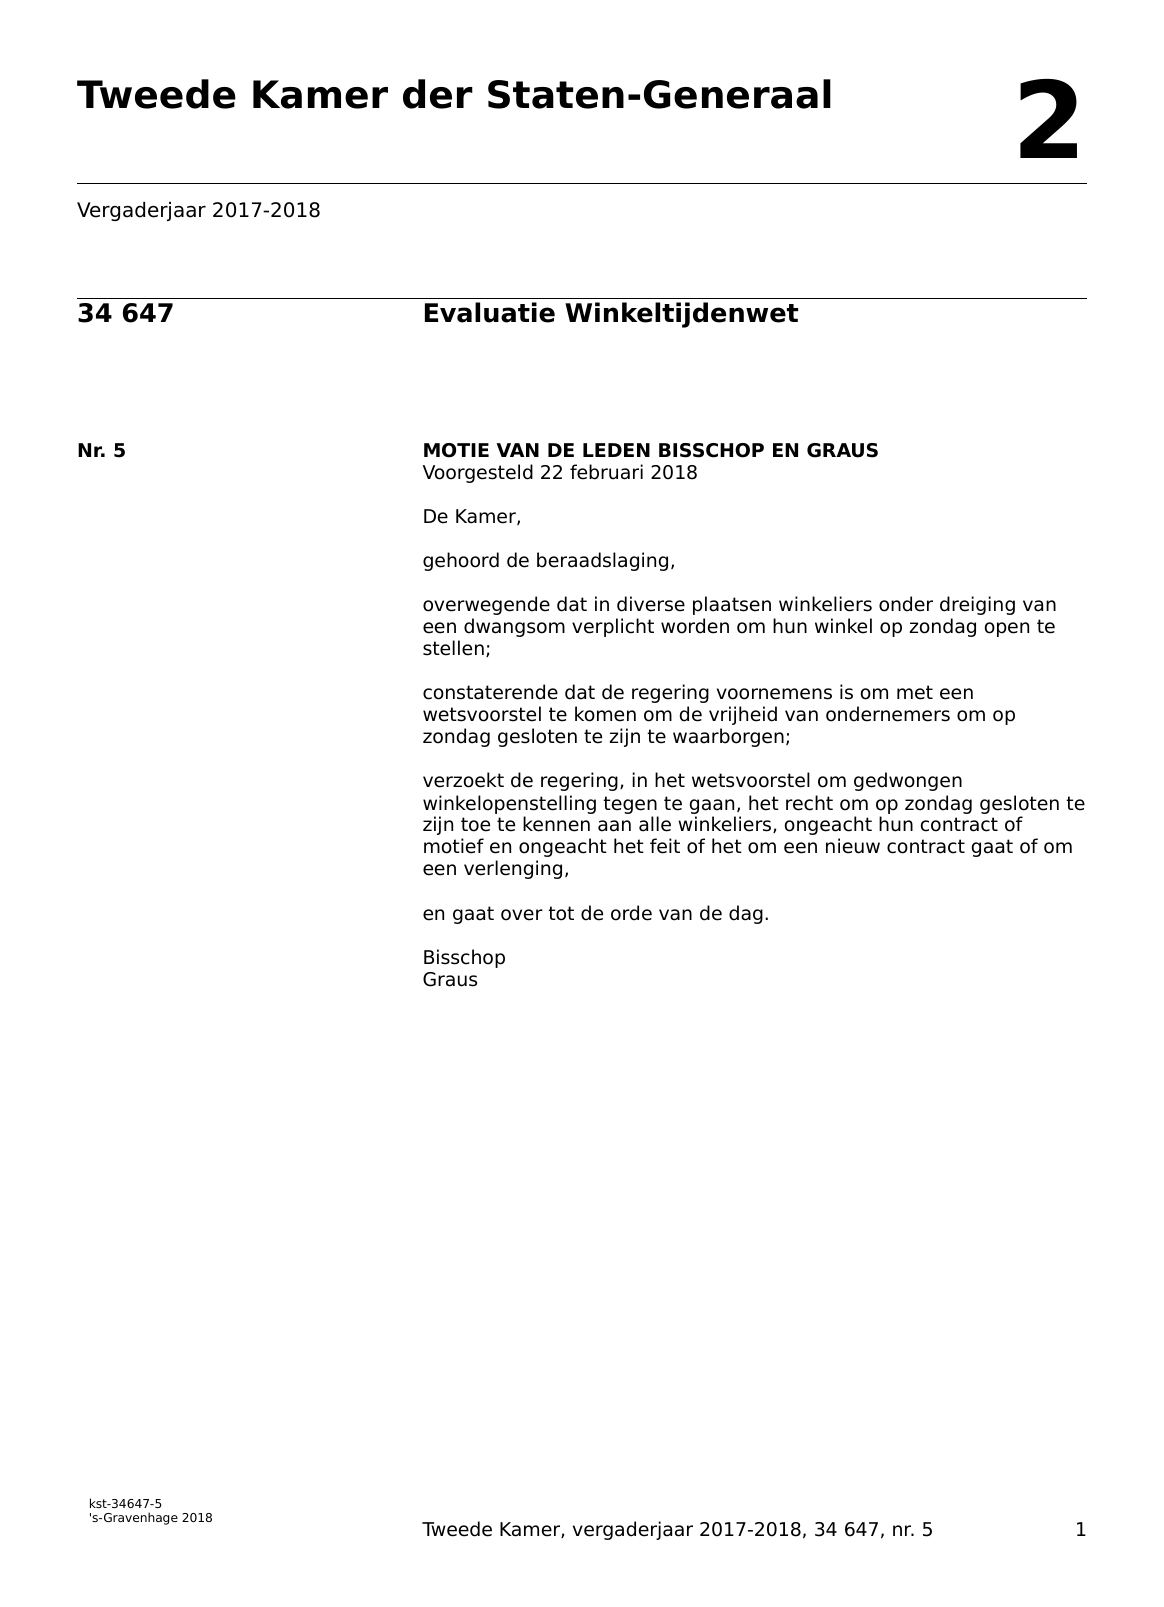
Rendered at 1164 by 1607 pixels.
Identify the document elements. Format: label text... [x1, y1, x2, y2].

text en gaat over tot de orde van de dag. [422, 902, 1087, 924]
text kst-34647-5 [88, 1497, 323, 1511]
subtitle Nr. 5 MOTIE VAN DE LEDEN BISSCHOP EN GRAUS [77, 440, 1087, 462]
text gehoord de beraadslaging, [422, 550, 1087, 572]
text Graus [422, 969, 1087, 991]
table_header Tweede Kamer der Staten-Generaal [77, 59, 886, 183]
text verzoekt de regering, in het wetsvoorstel om gedwongen winkelopenstelling tegen te gaan, het recht om op zondag gesloten te zijn toe te kennen aan alle winkeliers, ongeacht hun contract of motief en ongeacht het feit of het om een nieuw contract gaat of om een verlenging, [422, 770, 1087, 880]
text overwegende dat in diverse plaatsen winkeliers onder dreiging van een dwangsom verplicht worden om hun winkel op zondag open te stellen; [422, 594, 1087, 660]
text Bisschop [422, 947, 1087, 969]
text De Kamer, [422, 506, 1087, 528]
subtitle 34 647 Evaluatie Winkeltijdenwet [77, 299, 1087, 329]
text constaterende dat de regering voornemens is om met een wetsvoorstel te komen om de vrijheid van ondernemers om op zondag gesloten te zijn te waarborgen; [422, 682, 1087, 748]
text Voorgesteld 22 februari 2018 [422, 462, 1087, 484]
text 's-Gravenhage 2018 [88, 1511, 323, 1525]
table_header 2 [886, 59, 1087, 183]
table_cell Vergaderjaar 2017-2018 [77, 184, 1087, 298]
